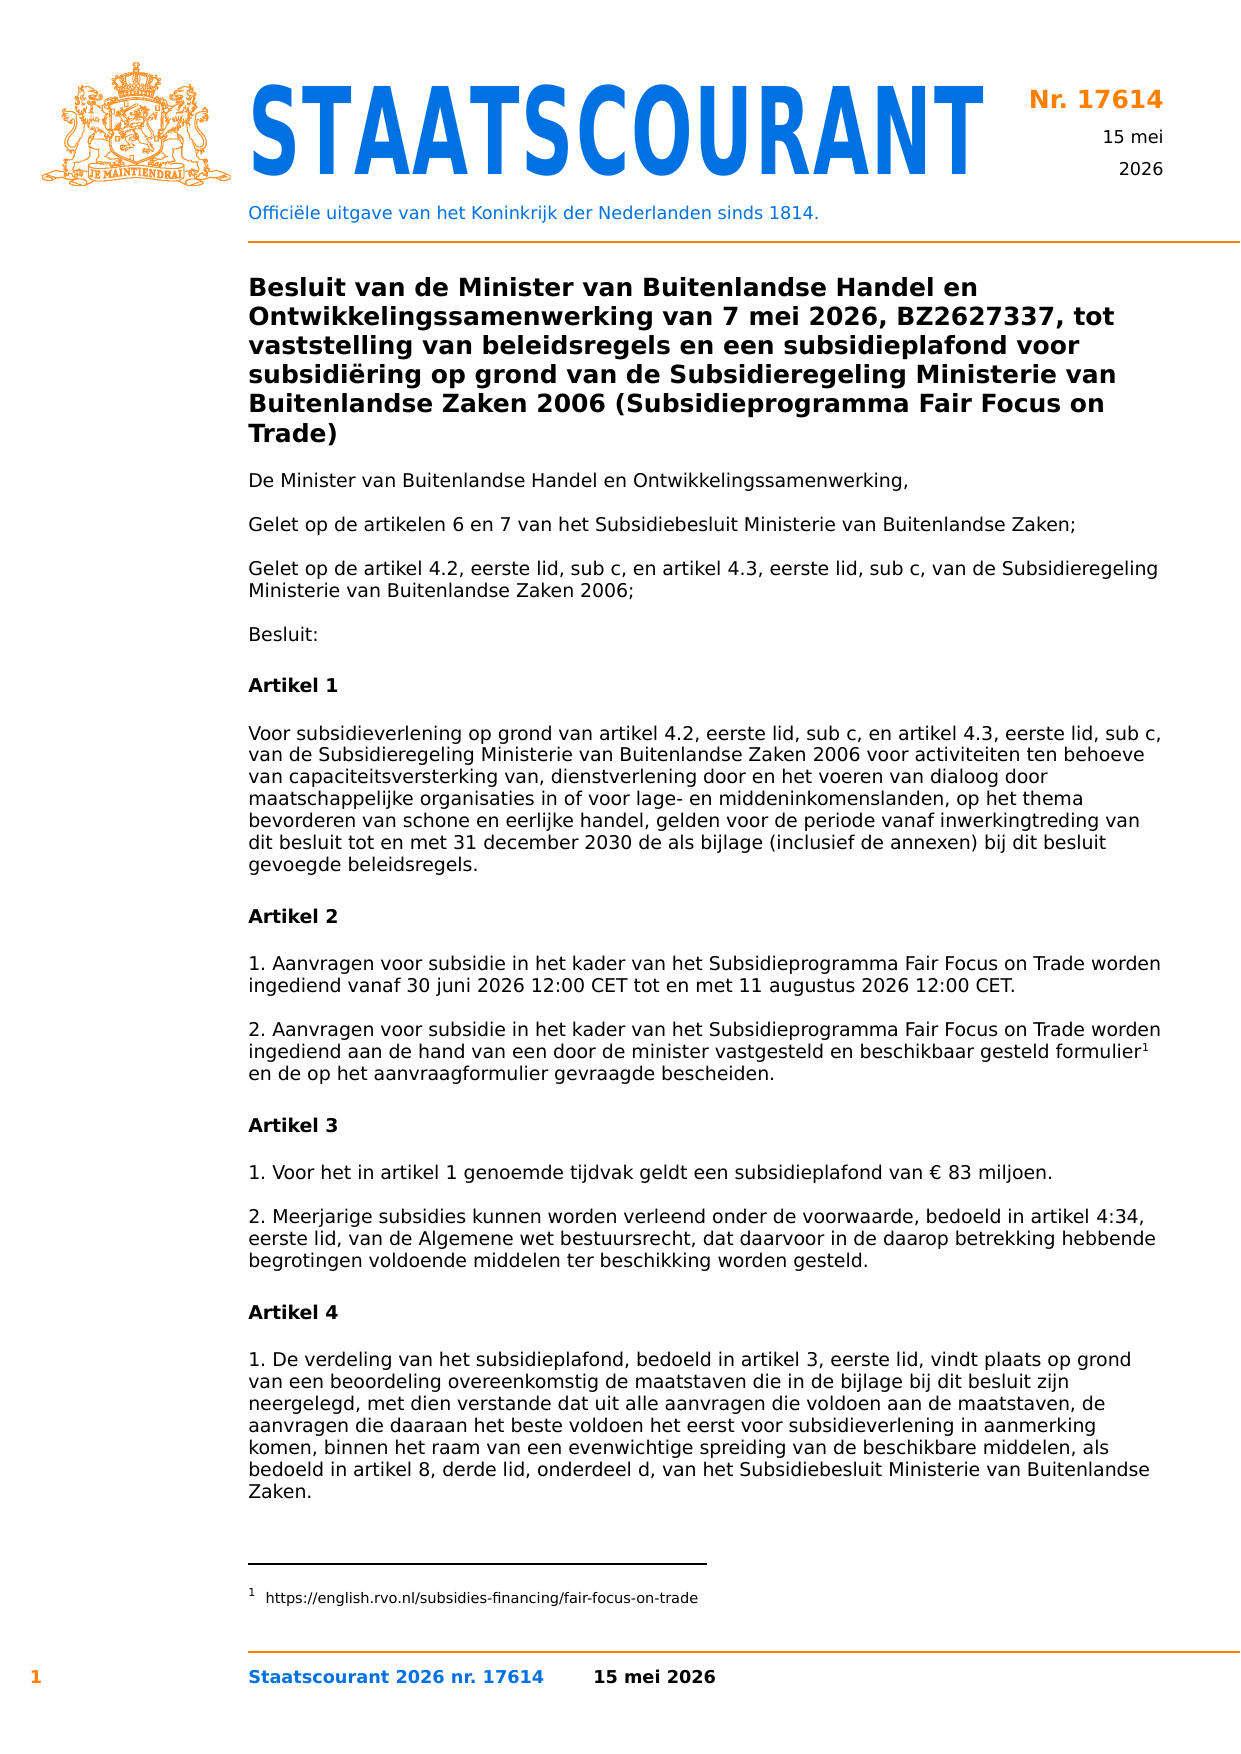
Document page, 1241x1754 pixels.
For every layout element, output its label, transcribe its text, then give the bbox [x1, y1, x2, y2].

text 1. Voor het in artikel 1 genoemde tijdvak geldt een subsidieplafond van € 83 miljoen. [248, 1162, 1163, 1184]
text De Minister van Buitenlandse Handel en Ontwikkelingssamenwerking, [248, 470, 1163, 492]
subtitle Artikel 3 [248, 1115, 1163, 1137]
table_header STAATSCOURANT [248, 62, 998, 203]
table_cell Officiële uitgave van het Koninkrijk der Nederlanden sinds 1814. [248, 203, 1240, 241]
table_header [25, 62, 248, 241]
text 1. De verdeling van het subsidieplafond, bedoeld in artikel 3, eerste lid, vindt plaats op grond van een beoordeling overeenkomstig de maatstaven die in de bijlage bij dit besluit zijn neergelegd, met dien verstande dat uit alle aanvragen die voldoen aan de maatstaven, de aanvragen die daaraan het beste voldoen het eerst voor subsidieverlening in aanmerking komen, binnen het raam van een evenwichtige spreiding van de beschikbare middelen, als bedoeld in artikel 8, derde lid, onderdeel d, van het Subsidiebesluit Ministerie van Buitenlandse Zaken. [248, 1349, 1163, 1503]
text https://english.rvo.nl/subsidies-financing/fair-focus-on-trade [248, 1586, 1163, 1608]
picture [41, 62, 231, 186]
text 1. Aanvragen voor subsidie in het kader van het Subsidieprogramma Fair Focus on Trade worden ingediend vanaf 30 juni 2026 12:00 CET tot en met 11 augustus 2026 12:00 CET. [248, 953, 1163, 997]
subtitle Besluit van de Minister van Buitenlandse Handel en Ontwikkelingssamenwerking van 7 mei 2026, BZ2627337, tot vaststelling van beleidsregels en een subsidieplafond voor subsidiëring op grond van de Subsidieregeling Ministerie van Buitenlandse Zaken 2006 (Subsidieprogramma Fair Focus on Trade) [248, 273, 1163, 448]
text 2. Aanvragen voor subsidie in het kader van het Subsidieprogramma Fair Focus on Trade worden ingediend aan de hand van een door de minister vastgesteld en beschikbaar gesteld formulier en de op het aanvraagformulier gevraagde bescheiden. [248, 1019, 1163, 1085]
subtitle Artikel 2 [248, 906, 1163, 928]
subtitle Artikel 4 [248, 1302, 1163, 1324]
table_header Nr. 17614 [998, 62, 1240, 121]
text Voor subsidieverlening op grond van artikel 4.2, eerste lid, sub c, en artikel 4.3, eerste lid, sub c, van de Subsidieregeling Ministerie van Buitenlandse Zaken 2006 voor activiteiten ten behoeve van capaciteitsversterking van, dienstverlening door en het voeren van dialoog door maatschappelijke organisaties in of voor lage- en middeninkomenslanden, op het thema bevorderen van schone en eerlijke handel, gelden voor de periode vanaf inwerkingtreding van dit besluit tot en met 31 december 2030 de als bijlage (inclusief de annexen) bij dit besluit gevoegde beleidsregels. [248, 722, 1163, 876]
text Gelet op de artikelen 6 en 7 van het Subsidiebesluit Ministerie van Buitenlandse Zaken; [248, 514, 1163, 536]
table_cell 2026 [998, 153, 1240, 203]
subtitle Artikel 1 [248, 675, 1163, 697]
text 2. Meerjarige subsidies kunnen worden verleend onder de voorwaarde, bedoeld in artikel 4:34, eerste lid, van de Algemene wet bestuursrecht, dat daarvoor in de daarop betrekking hebbende begrotingen voldoende middelen ter beschikking worden gesteld. [248, 1206, 1163, 1272]
text Gelet op de artikel 4.2, eerste lid, sub c, en artikel 4.3, eerste lid, sub c, van de Subsidieregeling Ministerie van Buitenlandse Zaken 2006; [248, 558, 1163, 602]
table_cell 15 mei [998, 121, 1240, 153]
text Besluit: [248, 623, 1163, 645]
